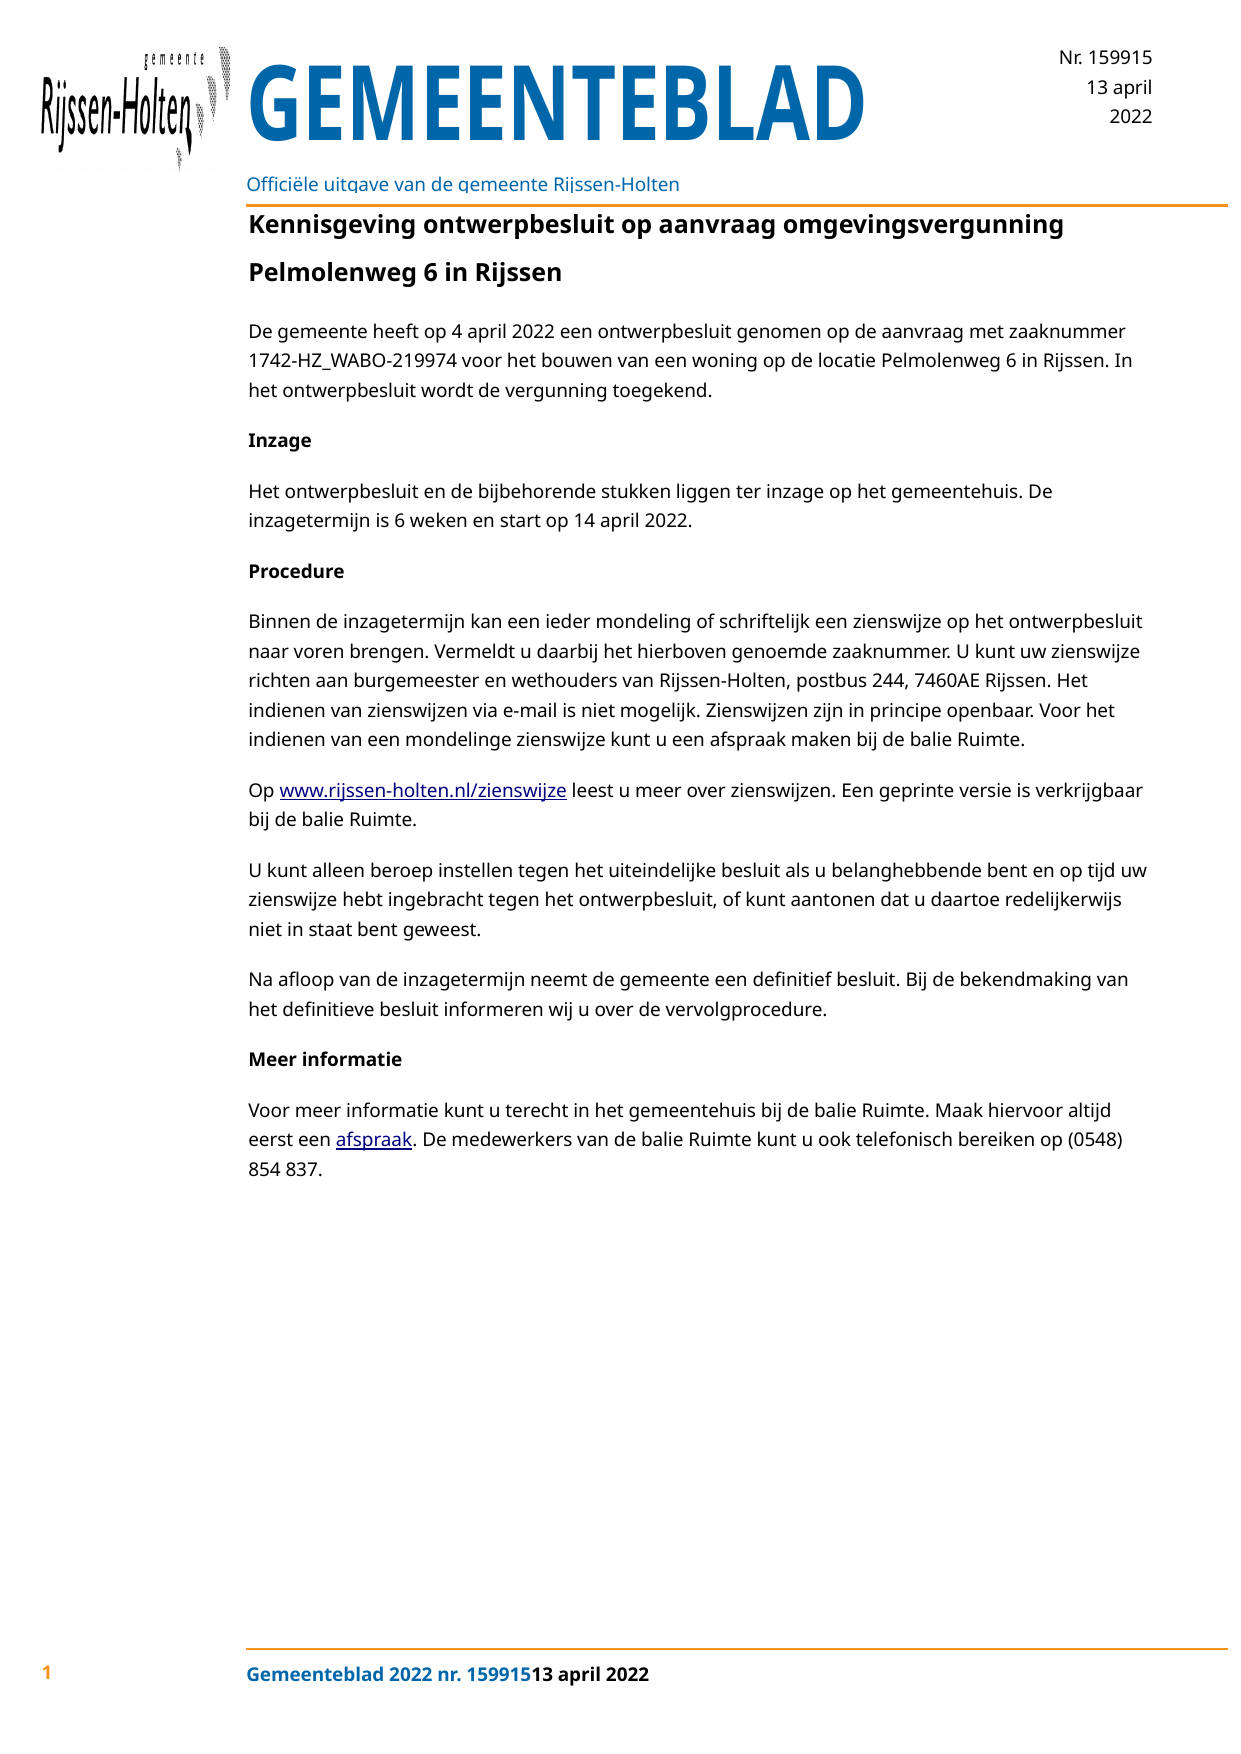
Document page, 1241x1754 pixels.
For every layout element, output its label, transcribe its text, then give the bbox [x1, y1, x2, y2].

text De gemeente heeft op 4 april 2022 een ontwerpbesluit genomen op de aanvraag met zaaknummer 1742-HZ_WABO-219974 voor het bouwen van een woning op de locatie Pelmolenweg 6 in Rijssen. In het ontwerpbesluit wordt de vergunning toegekend. [248, 318, 1152, 403]
text Voor meer informatie kunt u terecht in het gemeentehuis bij de balie Ruimte. Maak hiervoor altijd eerst een afspraak. De medewerkers van de balie Ruimte kunt u ook telefonisch bereiken op (0548) 854 837. [248, 1097, 1152, 1182]
text U kunt alleen beroep instellen tegen het uiteindelijke besluit als u belanghebbende bent en op tijd uw zienswijze hebt ingebracht tegen het ontwerpbesluit, of kunt aantonen dat u daartoe redelijkerwijs niet in staat bent geweest. [248, 857, 1152, 942]
text Na afloop van de inzagetermijn neemt de gemeente een definitief besluit. Bij de bekendmaking van het definitieve besluit informeren wij u over de vervolgprocedure. [248, 967, 1152, 1022]
text Het ontwerpbesluit en de bijbehorende stukken liggen ter inzage op het gemeentehuis. De inzagetermijn is 6 weken en start op 14 april 2022. [248, 478, 1152, 533]
text Procedure [248, 558, 1152, 584]
text Op www.rijssen-holten.nl/zienswijze leest u meer over zienswijzen. Een geprinte versie is verkrijgbaar bij de balie Ruimte. [248, 777, 1152, 832]
text Inzage [248, 427, 1152, 453]
text Kennisgeving ontwerpbesluit op aanvraag omgevingsvergunning Pelmolenweg 6 in Rijssen [248, 207, 1152, 288]
text Meer informatie [248, 1047, 1152, 1072]
text Binnen de inzagetermijn kan een ieder mondeling of schriftelijk een zienswijze op het ontwerpbesluit naar voren brengen. Vermeldt u daarbij het hierboven genoemde zaaknummer. U kunt uw zienswijze richten aan burgemeester en wethouders van Rijssen-Holten, postbus 244, 7460AE Rijssen. Het indienen van zienswijzen via e-mail is niet mogelijk. Zienswijzen zijn in principe openbaar. Voor het indienen van een mondelinge zienswijze kunt u een afspraak maken bij de balie Ruimte. [248, 608, 1152, 752]
picture [41, 47, 231, 172]
